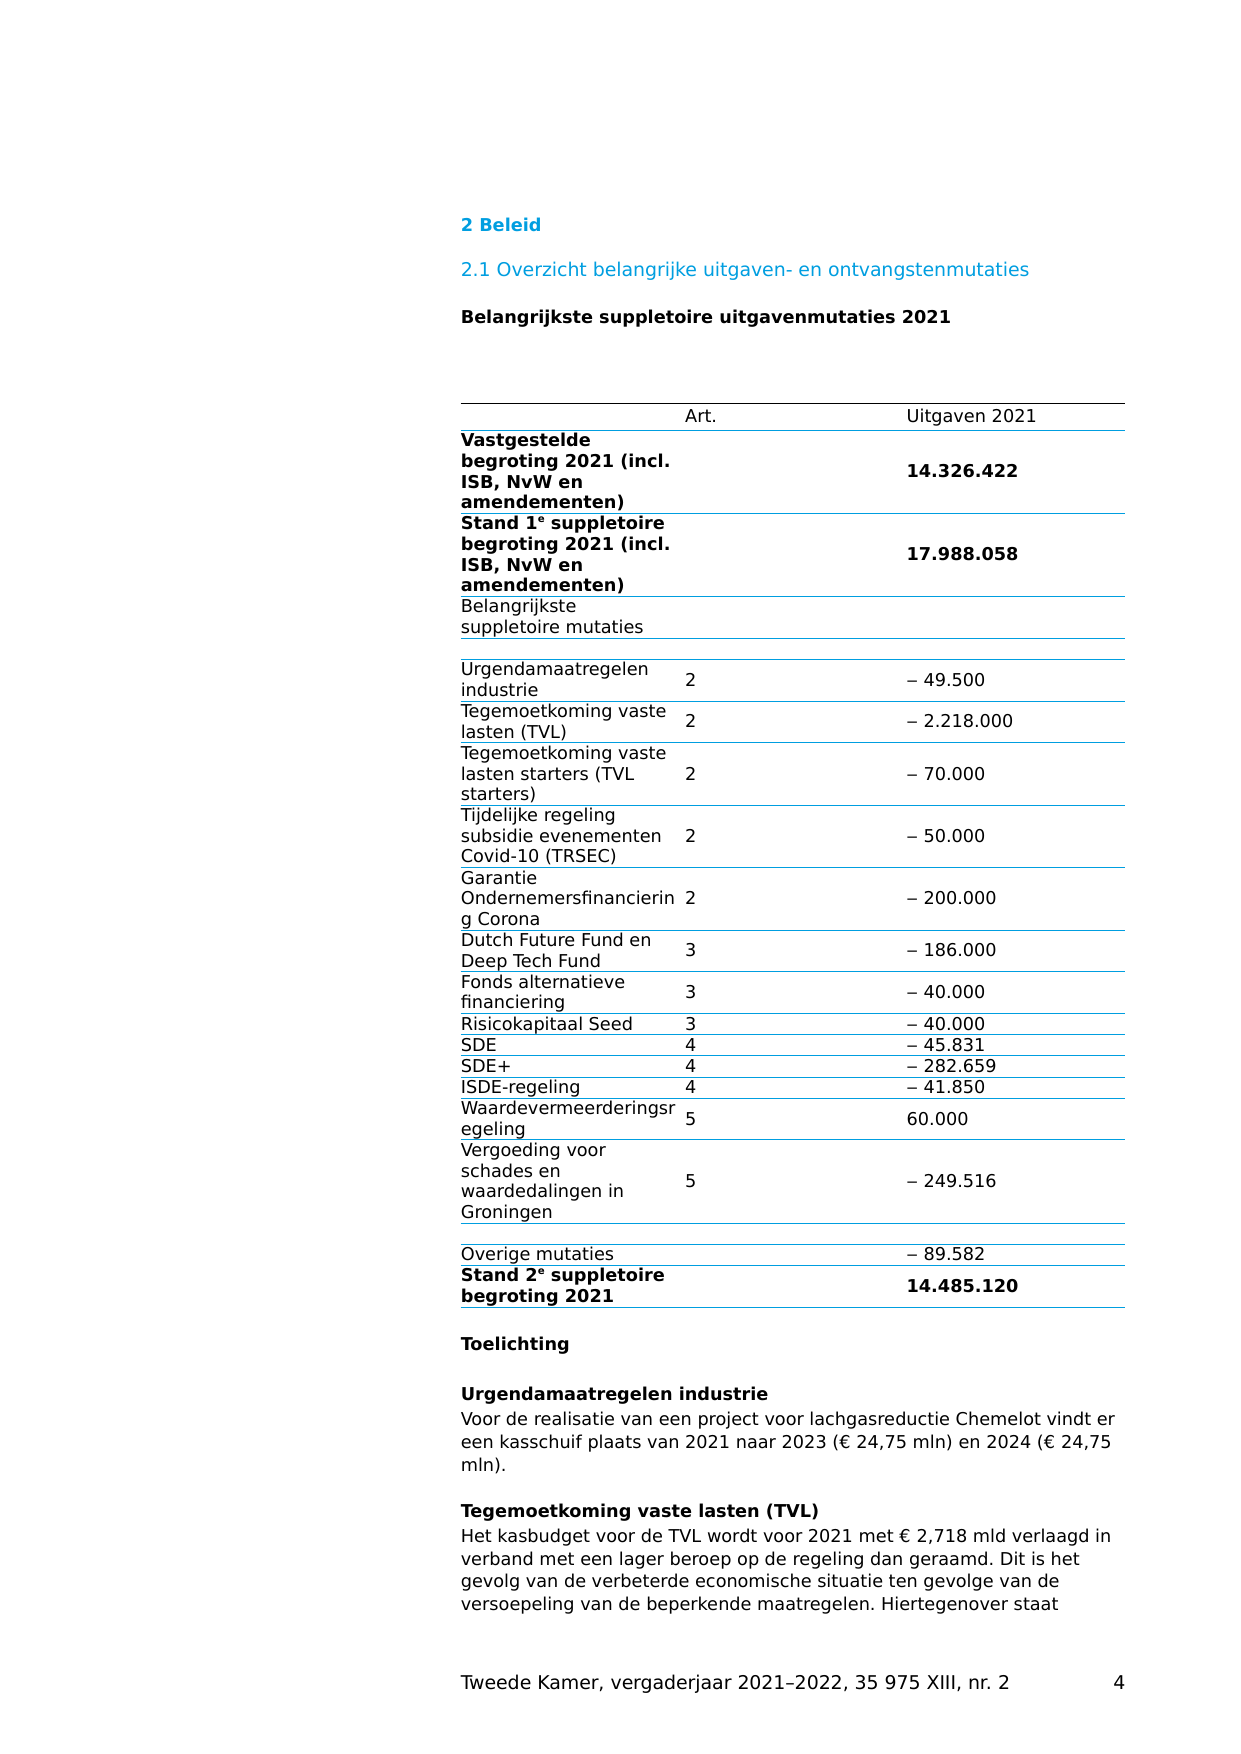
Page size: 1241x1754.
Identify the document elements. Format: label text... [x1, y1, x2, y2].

table_cell 4 [682, 1078, 903, 1098]
table_cell ‒ 70.000 [904, 743, 1125, 805]
table_cell ‒ 41.850 [904, 1078, 1125, 1098]
table_cell Vergoeding voor schades en waardedalingen in Groningen [461, 1140, 682, 1222]
table_cell 4 [682, 1056, 903, 1076]
table_cell [682, 514, 903, 596]
table_cell [461, 639, 682, 659]
table_cell Tegemoetkoming vaste lasten (TVL) [461, 702, 682, 742]
table_cell Stand 2e suppletoire begroting 2021 [461, 1266, 682, 1306]
table_cell ‒ 45.831 [904, 1035, 1125, 1055]
table_cell ‒ 40.000 [904, 1014, 1125, 1034]
table_cell Vastgestelde begroting 2021 (incl. ISB, NvW en amendementen) [461, 431, 682, 513]
table_cell 14.326.422 [904, 431, 1125, 513]
table_cell 2 [682, 868, 903, 929]
table_cell Tegemoetkoming vaste lasten starters (TVL starters) [461, 743, 682, 805]
table_cell ‒ 89.582 [904, 1245, 1125, 1265]
table_cell [904, 639, 1125, 659]
table_cell ISDE-regeling [461, 1078, 682, 1098]
table_cell [461, 404, 682, 430]
table_cell 5 [682, 1140, 903, 1222]
table_cell ‒ 249.516 [904, 1140, 1125, 1222]
text Tegemoetkoming vaste lasten (TVL) [461, 1499, 1125, 1522]
table_cell [682, 431, 903, 513]
table_cell Overige mutaties [461, 1245, 682, 1265]
table_cell Belangrijkste suppletoire mutaties [461, 597, 682, 638]
text Urgendamaatregelen industrie [461, 1382, 1125, 1405]
table_cell 3 [682, 931, 903, 971]
table_cell Risicokapitaal Seed [461, 1014, 682, 1034]
table_cell 3 [682, 1014, 903, 1034]
table_cell [682, 1224, 903, 1243]
table_cell ‒ 2.218.000 [904, 702, 1125, 742]
table_cell Fonds alternatieve financiering [461, 972, 682, 1013]
table_cell Waardevermeerderingsregeling [461, 1099, 682, 1139]
table_cell Uitgaven 2021 [904, 404, 1125, 430]
table_cell 2 [682, 702, 903, 742]
table_cell [904, 597, 1125, 638]
table_header Tabel 2 Belangrijkste suppletoire uitgavenmutaties 2021 (Tweede suppletoire begroting) (bedragen x € 1.000) [461, 355, 1125, 403]
table_cell [682, 639, 903, 659]
table_cell ‒ 200.000 [904, 868, 1125, 929]
table_cell [682, 1245, 903, 1265]
table_cell Art. [682, 404, 903, 430]
table_cell Urgendamaatregelen industrie [461, 660, 682, 701]
table_cell 5 [682, 1099, 903, 1139]
table_cell Garantie Ondernemersfinanciering Corona [461, 868, 682, 929]
title 2 Beleid [461, 213, 1125, 236]
text Het kasbudget voor de TVL wordt voor 2021 met € 2,718 mld verlaagd in verband met een lager beroep op de regeling dan geraamd. Dit is het gevolg van de verbeterde economische situatie ten gevolge van de versoepeling van de beperkende maatregelen. Hiertegenover staat [461, 1524, 1125, 1615]
table_cell 3 [682, 972, 903, 1013]
table_cell 17.988.058 [904, 514, 1125, 596]
text Toelichting [461, 1332, 1125, 1355]
title 2.1 Overzicht belangrijke uitgaven- en ontvangstenmutaties [461, 259, 1125, 281]
table_cell SDE+ [461, 1056, 682, 1076]
table_cell ‒ 49.500 [904, 660, 1125, 701]
text Voor de realisatie van een project voor lachgasreductie Chemelot vindt er een kasschuif plaats van 2021 naar 2023 (€ 24,75 mln) en 2024 (€ 24,75 mln). [461, 1407, 1125, 1476]
table_cell SDE [461, 1035, 682, 1055]
table_cell Dutch Future Fund en Deep Tech Fund [461, 931, 682, 971]
table_cell ‒ 40.000 [904, 972, 1125, 1013]
table_cell 2 [682, 743, 903, 805]
table_cell Tijdelijke regeling subsidie evenementen Covid-10 (TRSEC) [461, 806, 682, 867]
table_cell [682, 1266, 903, 1306]
table_cell 2 [682, 660, 903, 701]
table_cell ‒ 282.659 [904, 1056, 1125, 1076]
table_cell 60.000 [904, 1099, 1125, 1139]
table_cell [461, 1224, 682, 1243]
table_cell 2 [682, 806, 903, 867]
table_cell ‒ 50.000 [904, 806, 1125, 867]
table_cell 14.485.120 [904, 1266, 1125, 1306]
table_cell Stand 1e suppletoire begroting 2021 (incl. ISB, NvW en amendementen) [461, 514, 682, 596]
text Belangrijkste suppletoire uitgavenmutaties 2021 [461, 305, 1125, 328]
table_cell [682, 597, 903, 638]
table_cell 4 [682, 1035, 903, 1055]
table_cell ‒ 186.000 [904, 931, 1125, 971]
table_cell [904, 1224, 1125, 1243]
